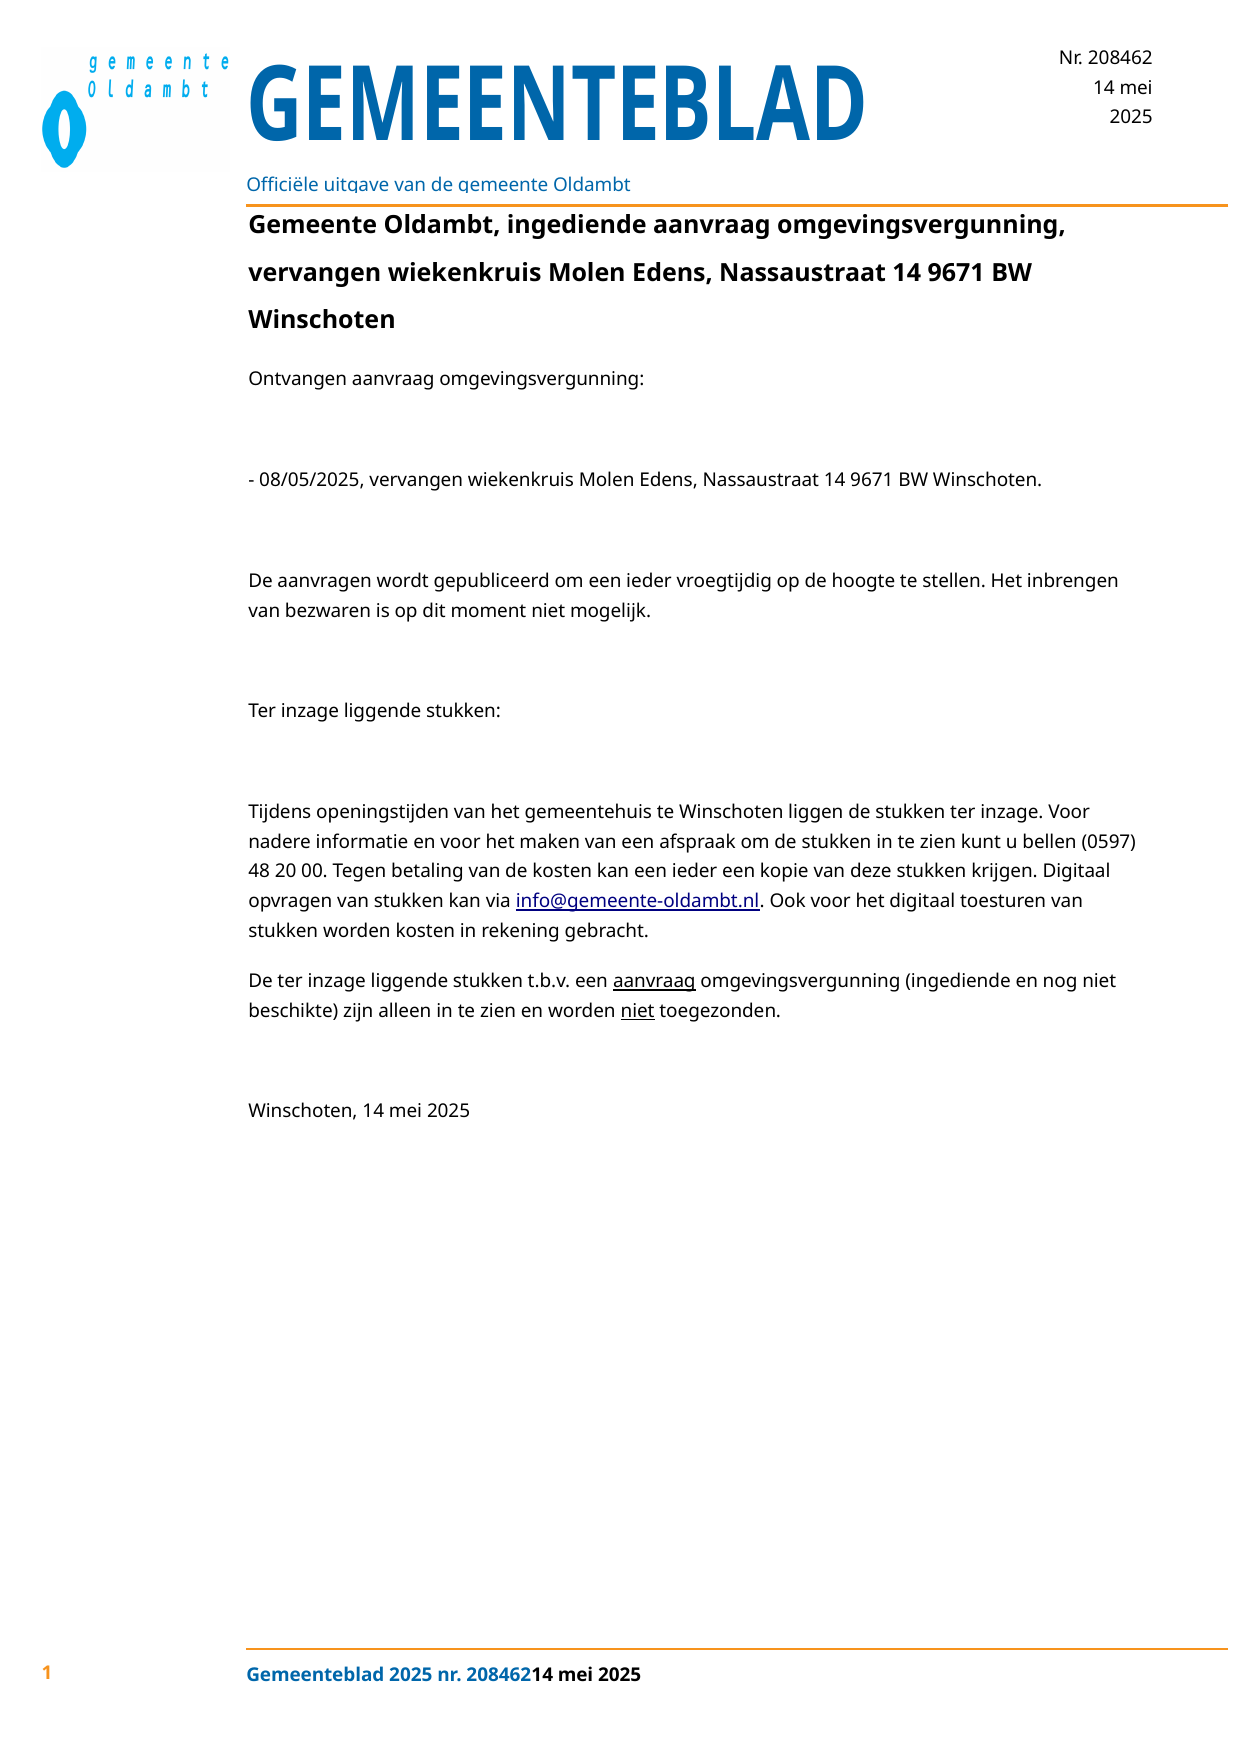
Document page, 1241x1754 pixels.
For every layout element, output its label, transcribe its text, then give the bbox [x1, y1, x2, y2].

text Ter inzage liggende stukken: [248, 698, 1152, 723]
text Winschoten, 14 mei 2025 [248, 1098, 1152, 1123]
text De aanvragen wordt gepubliceerd om een ieder vroegtijdig op de hoogte te stellen. Het inbrengen van bezwaren is op dit moment niet mogelijk. [248, 567, 1152, 622]
text Gemeente Oldambt, ingediende aanvraag omgevingsvergunning, vervangen wiekenkruis Molen Edens, Nassaustraat 14 9671 BW Winschoten [248, 207, 1152, 336]
text - 08/05/2025, vervangen wiekenkruis Molen Edens, Nassaustraat 14 9671 BW Winschoten. [248, 466, 1152, 492]
picture [41, 47, 231, 172]
text Ontvangen aanvraag omgevingsvergunning: [248, 366, 1152, 391]
text De ter inzage liggende stukken t.b.v. een aanvraag omgevingsvergunning (ingediende en nog niet beschikte) zijn alleen in te zien en worden niet toegezonden. [248, 967, 1152, 1022]
text Tijdens openingstijden van het gemeentehuis te Winschoten liggen de stukken ter inzage. Voor nadere informatie en voor het maken van een afspraak om de stukken in te zien kunt u bellen (0597) 48 20 00. Tegen betaling van de kosten kan een ieder een kopie van deze stukken krijgen. Digitaal opvragen van stukken kan via info@gemeente-oldambt.nl. Ook voor het digitaal toesturen van stukken worden kosten in rekening gebracht. [248, 798, 1152, 942]
